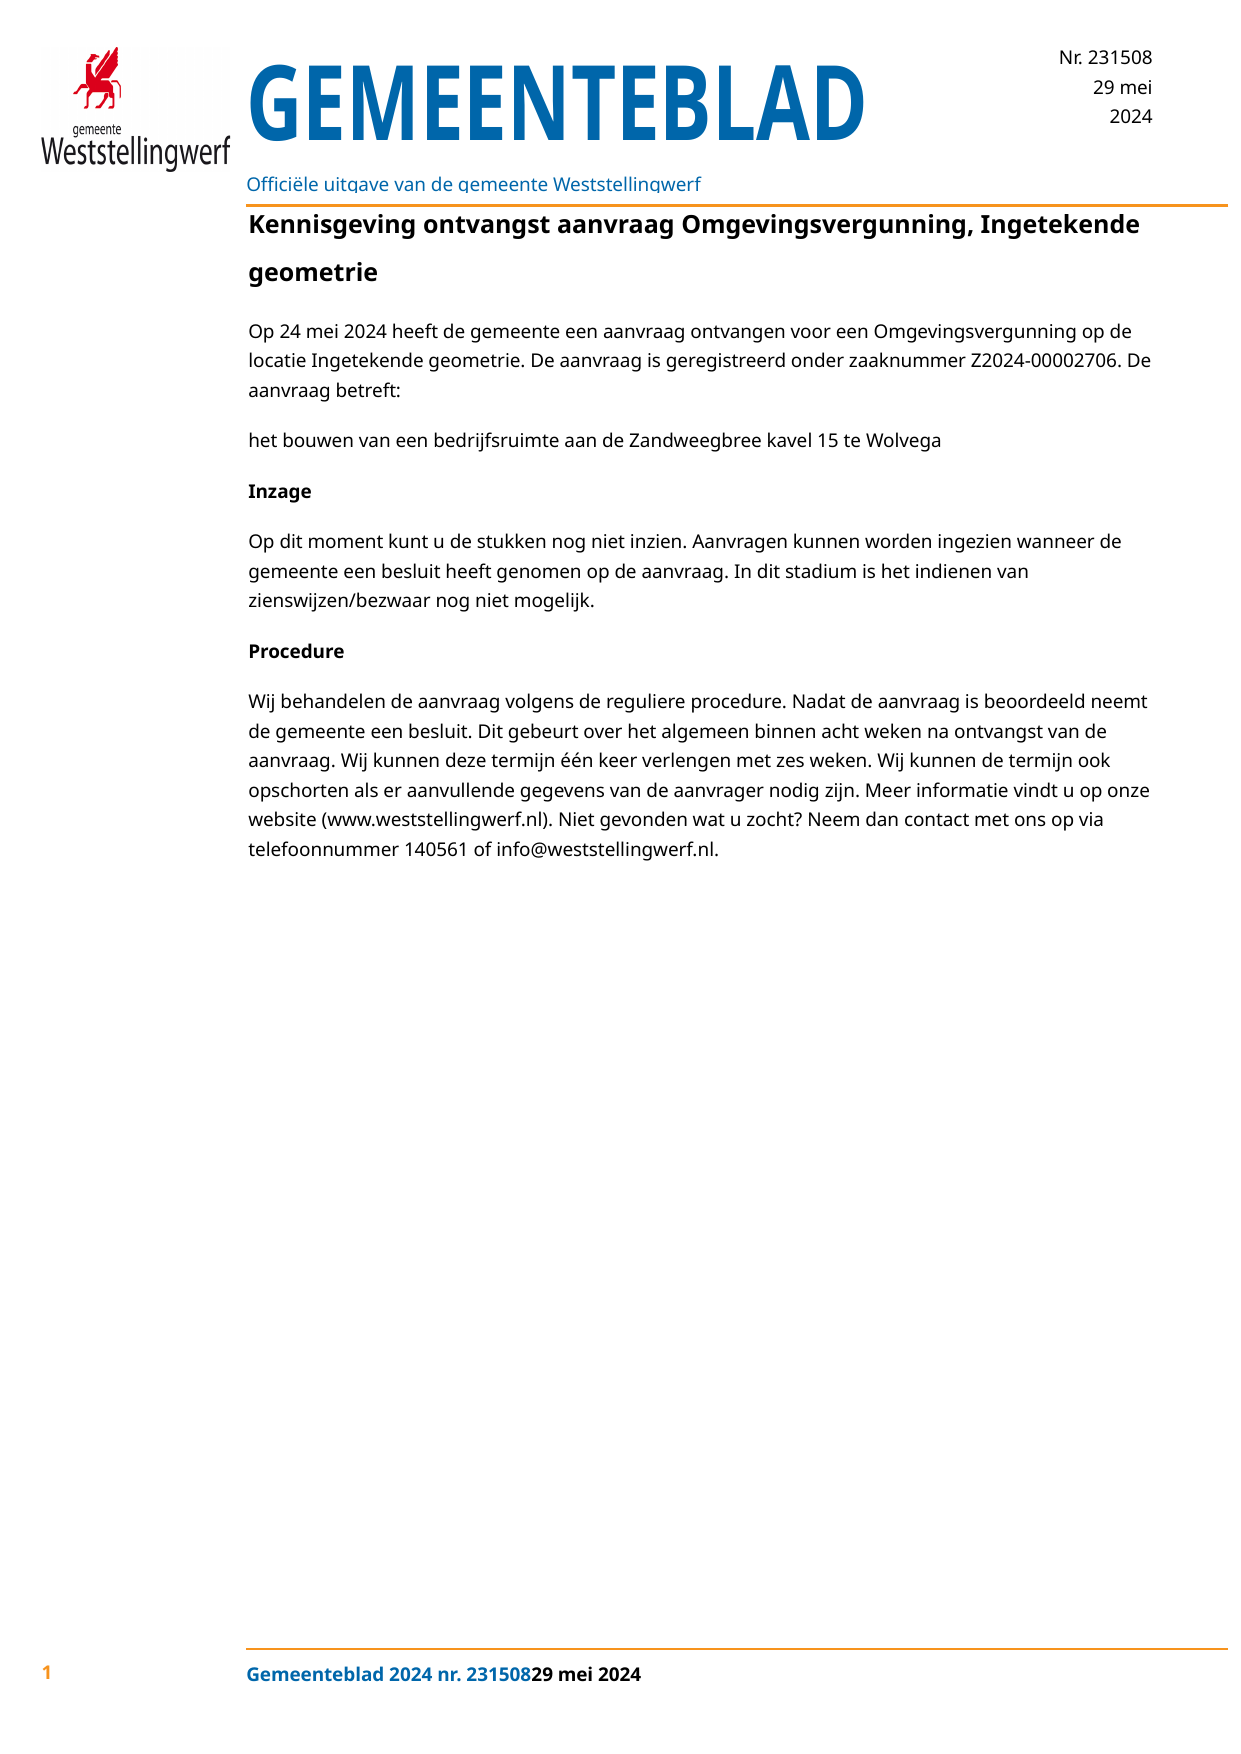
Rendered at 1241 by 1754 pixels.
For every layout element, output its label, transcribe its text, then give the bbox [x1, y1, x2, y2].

text Op 24 mei 2024 heeft de gemeente een aanvraag ontvangen voor een Omgevingsvergunning op de locatie Ingetekende geometrie. De aanvraag is geregistreerd onder zaaknummer Z2024-00002706. De aanvraag betreft: [248, 318, 1152, 403]
picture [41, 47, 231, 172]
text het bouwen van een bedrijfsruimte aan de Zandweegbree kavel 15 te Wolvega [248, 427, 1152, 453]
text Procedure [248, 638, 1152, 664]
text Kennisgeving ontvangst aanvraag Omgevingsvergunning, Ingetekende geometrie [248, 207, 1152, 288]
text Wij behandelen de aanvraag volgens de reguliere procedure. Nadat de aanvraag is beoordeeld neemt de gemeente een besluit. Dit gebeurt over het algemeen binnen acht weken na ontvangst van de aanvraag. Wij kunnen deze termijn één keer verlengen met zes weken. Wij kunnen de termijn ook opschorten als er aanvullende gegevens van de aanvrager nodig zijn. Meer informatie vindt u op onze website (www.weststellingwerf.nl). Niet gevonden wat u zocht? Neem dan contact met ons op via telefoonnummer 140561 of info@weststellingwerf.nl. [248, 688, 1152, 862]
text Op dit moment kunt u de stukken nog niet inzien. Aanvragen kunnen worden ingezien wanneer de gemeente een besluit heeft genomen op de aanvraag. In dit stadium is het indienen van zienswijzen/bezwaar nog niet mogelijk. [248, 528, 1152, 613]
text Inzage [248, 478, 1152, 504]
